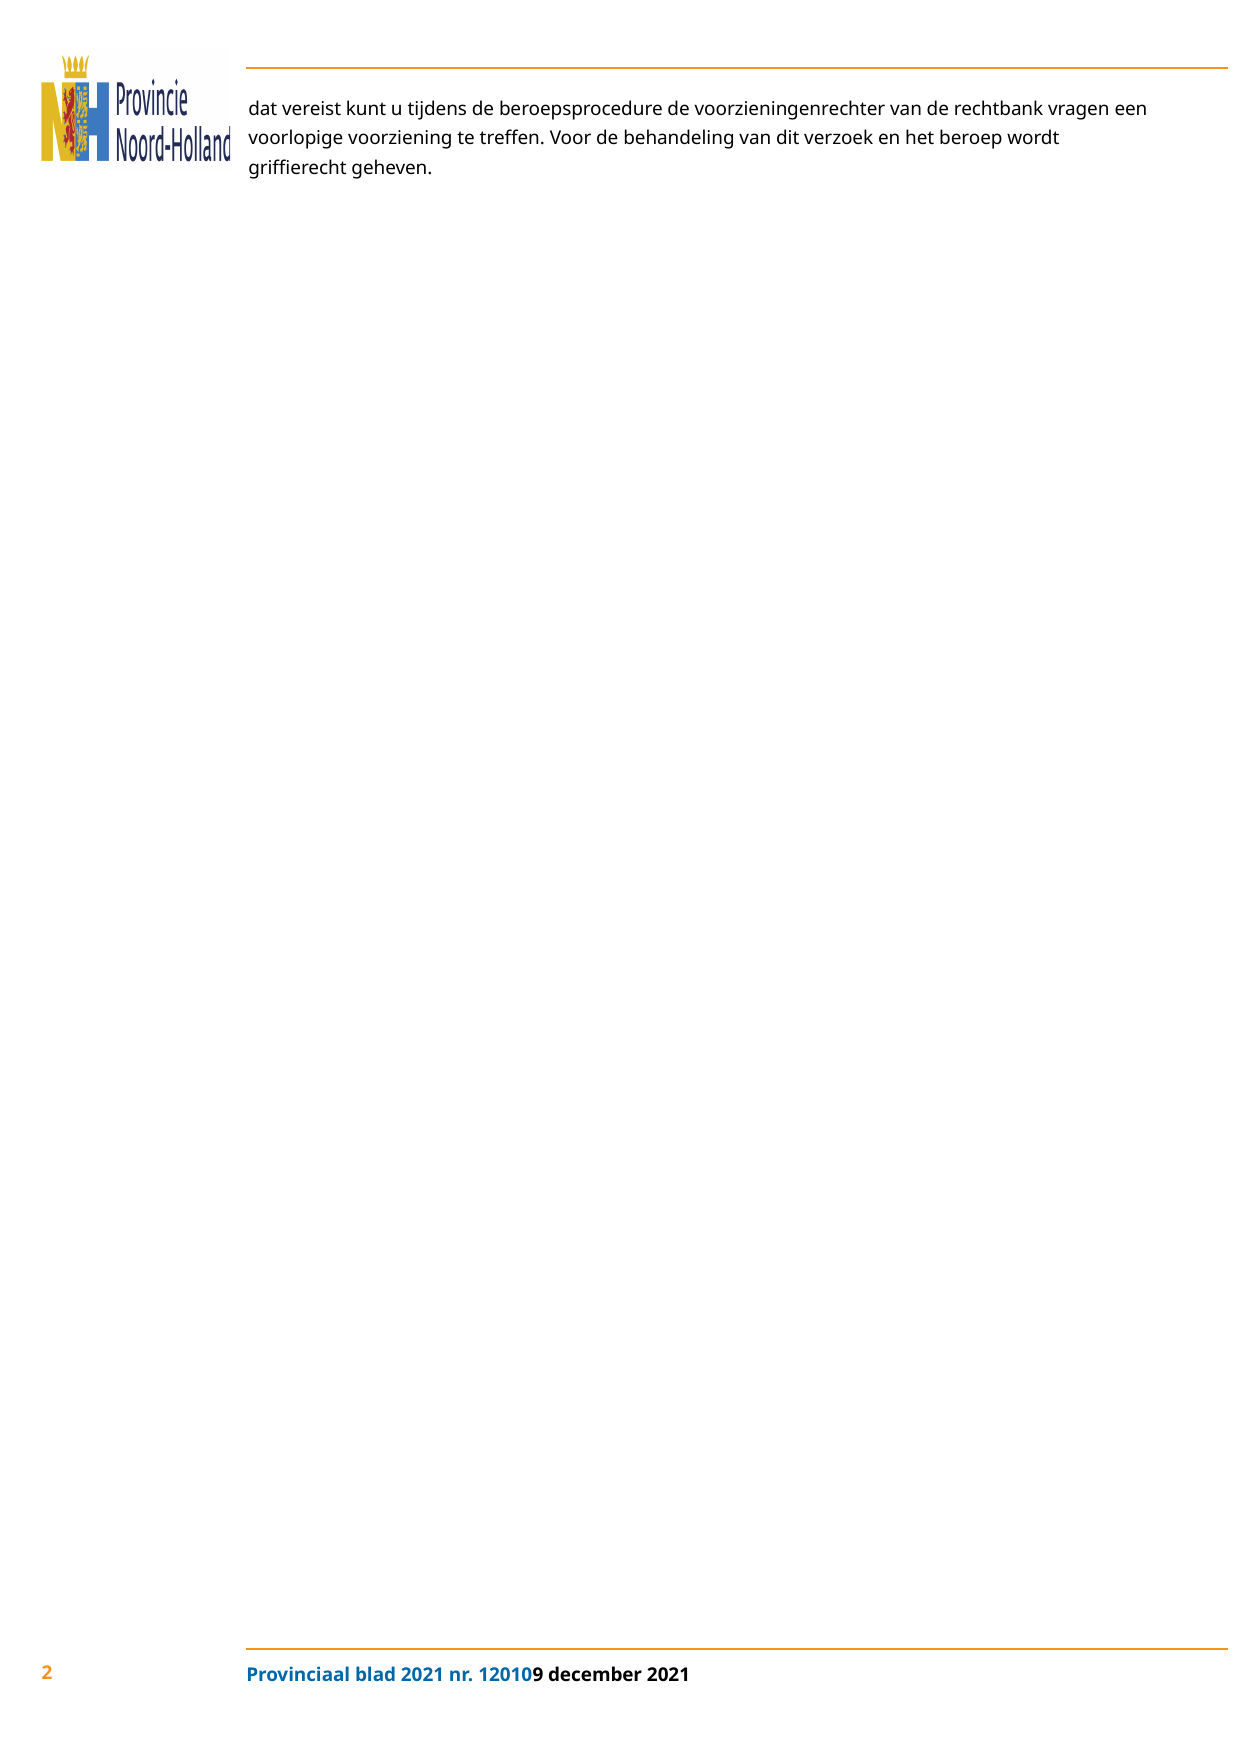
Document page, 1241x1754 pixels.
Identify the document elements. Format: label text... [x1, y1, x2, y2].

text dat vereist kunt u tijdens de beroepsprocedure de voorzieningenrechter van de rechtbank vragen een voorlopige voorziening te treffen. Voor de behandeling van dit verzoek en het beroep wordt griffierecht geheven. [248, 95, 1152, 180]
picture [41, 47, 231, 172]
